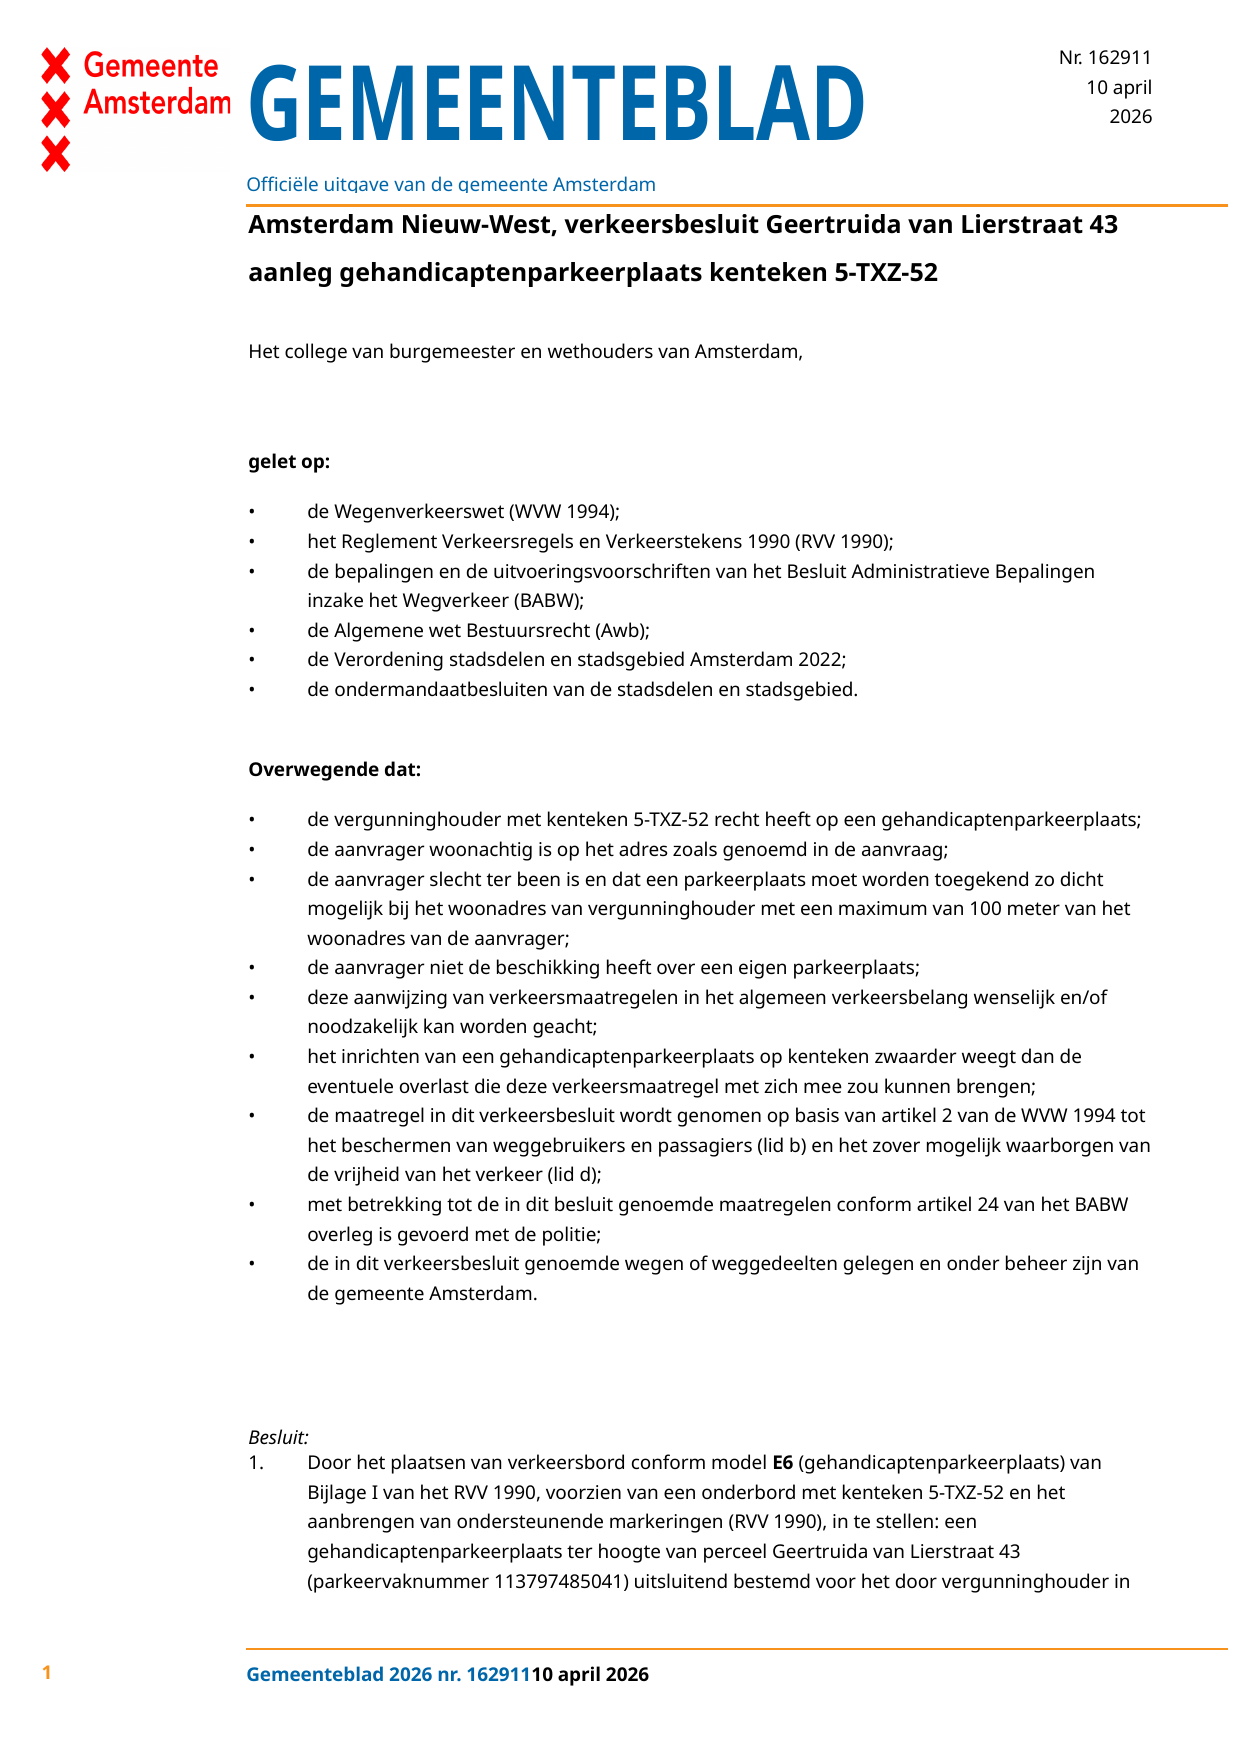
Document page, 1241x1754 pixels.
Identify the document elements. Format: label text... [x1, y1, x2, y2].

list de in dit verkeersbesluit genoemde wegen of weggedeelten gelegen en onder beheer zijn van de gemeente Amsterdam. [248, 1250, 1152, 1306]
list de Algemene wet Bestuursrecht (Awb); [248, 617, 1152, 643]
list de aanvrager slecht ter been is en dat een parkeerplaats moet worden toegekend zo dicht mogelijk bij het woonadres van vergunninghouder met een maximum van 100 meter van het woonadres van de aanvrager; [248, 866, 1152, 951]
list het inrichten van een gehandicaptenparkeerplaats op kenteken zwaarder weegt dan de eventuele overlast die deze verkeersmaatregel met zich mee zou kunnen brengen; [248, 1043, 1152, 1098]
text Het college van burgemeester en wethouders van Amsterdam, [248, 339, 1152, 364]
picture [41, 47, 231, 172]
list met betrekking tot de in dit besluit genoemde maatregelen conform artikel 24 van het BABW overleg is gevoerd met de politie; [248, 1191, 1152, 1246]
list deze aanwijzing van verkeersmaatregelen in het algemeen verkeersbelang wenselijk en/of noodzakelijk kan worden geacht; [248, 984, 1152, 1039]
list de ondermandaatbesluiten van de stadsdelen en stadsgebied. [248, 676, 1152, 702]
list de aanvrager niet de beschikking heeft over een eigen parkeerplaats; [248, 954, 1152, 980]
list de maatregel in dit verkeersbesluit wordt genomen op basis van artikel 2 van de WVW 1994 tot het beschermen van weggebruikers en passagiers (lid b) en het zover mogelijk waarborgen van de vrijheid van het verkeer (lid d); [248, 1102, 1152, 1187]
text Overwegende dat: [248, 756, 1152, 782]
text Amsterdam Nieuw-West, verkeersbesluit Geertruida van Lierstraat 43 aanleg gehandicaptenparkeerplaats kenteken 5-TXZ-52 [248, 207, 1152, 288]
list de Wegenverkeerswet (WVW 1994); [248, 499, 1152, 524]
list Door het plaatsen van verkeersbord conform model E6 (gehandicaptenparkeerplaats) van Bijlage I van het RVV 1990, voorzien van een onderbord met kenteken 5-TXZ-52 en het aanbrengen van ondersteunende markeringen (RVV 1990), in te stellen: een gehandicaptenparkeerplaats ter hoogte van perceel Geertruida van Lierstraat 43 (parkeervaknummer 113797485041) uitsluitend bestemd voor het door vergunninghouder in [248, 1449, 1152, 1594]
list het Reglement Verkeersregels en Verkeerstekens 1990 (RVV 1990); [248, 528, 1152, 554]
list de aanvrager woonachtig is op het adres zoals genoemd in de aanvraag; [248, 836, 1152, 862]
text Besluit: [248, 1424, 1152, 1449]
text gelet op: [248, 448, 1152, 474]
list de Verordening stadsdelen en stadsgebied Amsterdam 2022; [248, 647, 1152, 672]
list de bepalingen en de uitvoeringsvoorschriften van het Besluit Administratieve Bepalingen inzake het Wegverkeer (BABW); [248, 558, 1152, 613]
list de vergunninghouder met kenteken 5-TXZ-52 recht heeft op een gehandicaptenparkeerplaats; [248, 807, 1152, 832]
